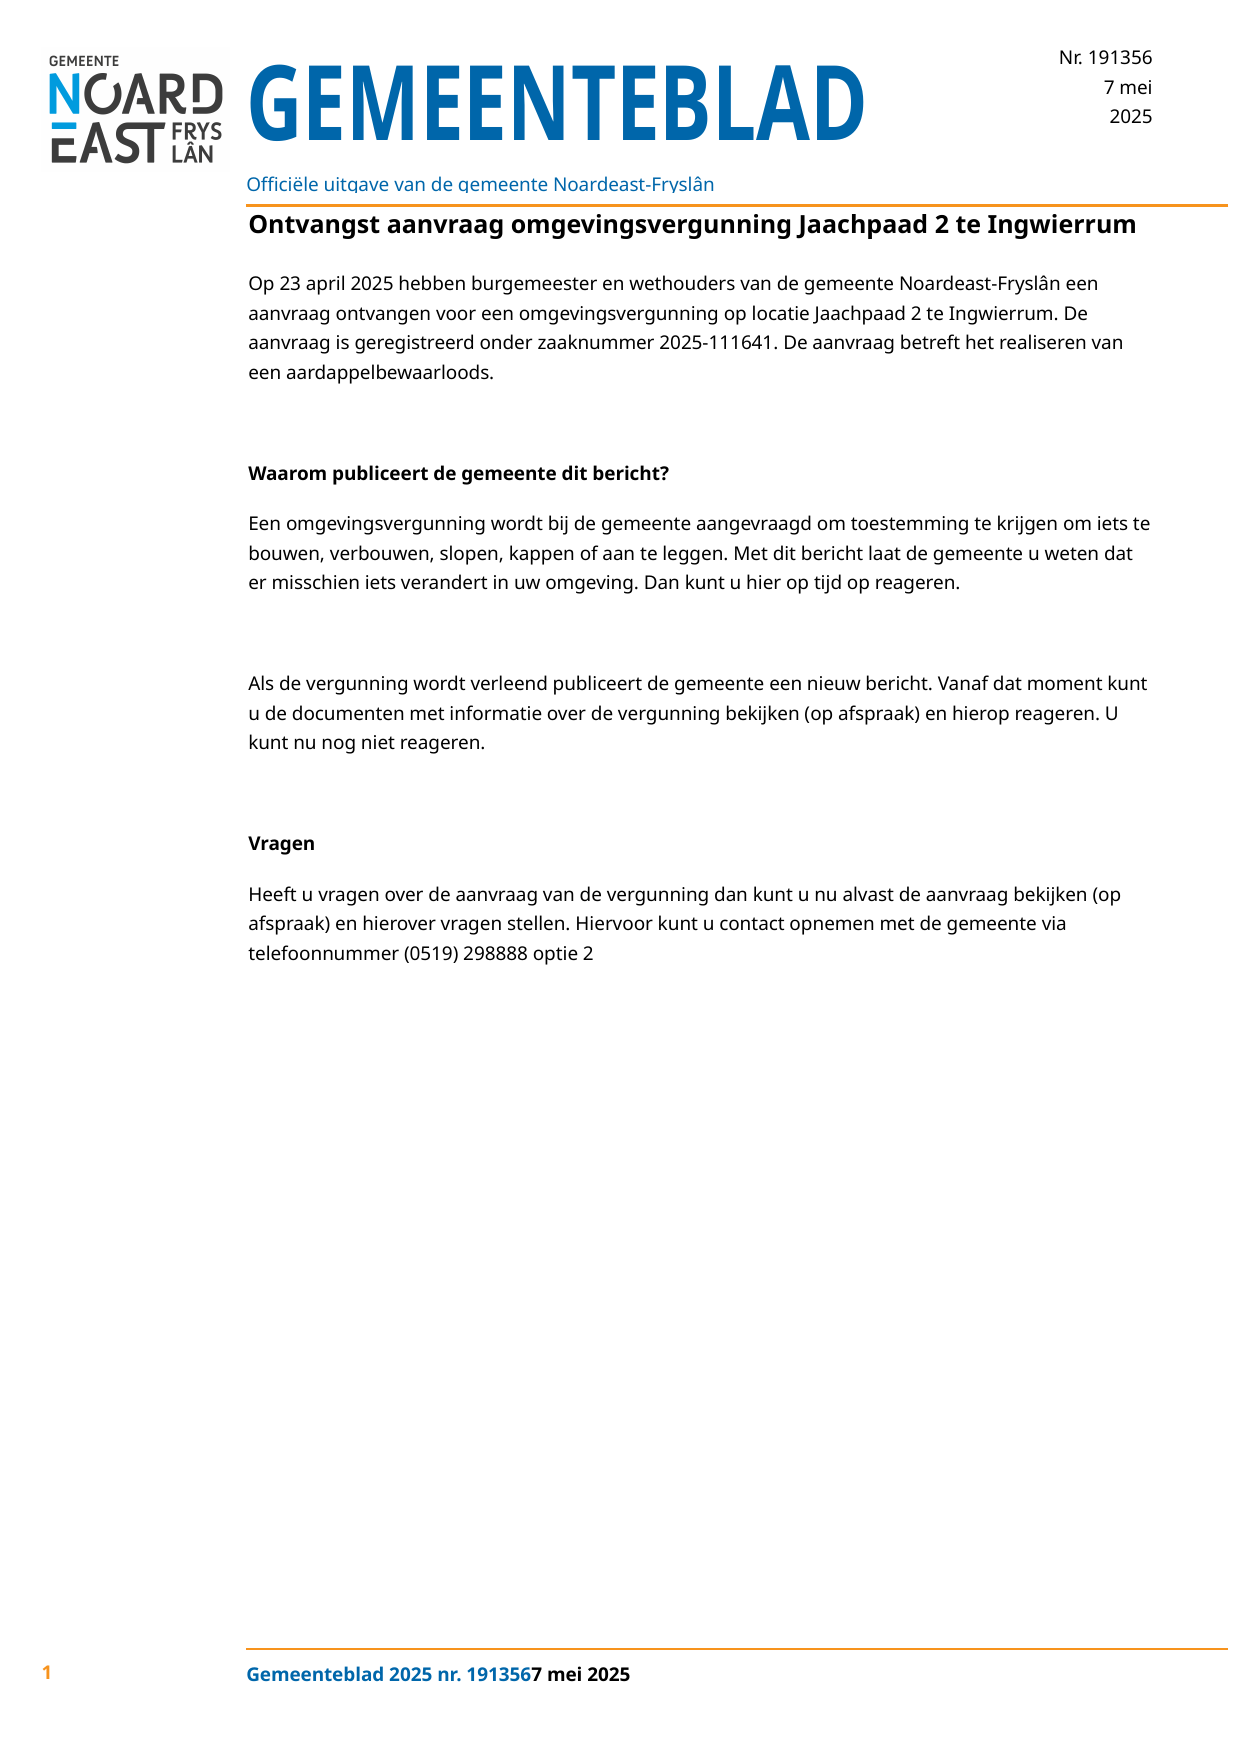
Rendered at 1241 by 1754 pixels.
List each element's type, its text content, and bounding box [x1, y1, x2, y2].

text Op 23 april 2025 hebben burgemeester en wethouders van de gemeente Noardeast-Fryslân een aanvraag ontvangen voor een omgevingsvergunning op locatie Jaachpaad 2 te Ingwierrum. De aanvraag is geregistreerd onder zaaknummer 2025-111641. De aanvraag betreft het realiseren van een aardappelbewaarloods. [248, 270, 1152, 385]
text Heeft u vragen over de aanvraag van de vergunning dan kunt u nu alvast de aanvraag bekijken (op afspraak) en hierover vragen stellen. Hiervoor kunt u contact opnemen met de gemeente via telefoonnummer (0519) 298888 optie 2 [248, 881, 1152, 966]
text Vragen [248, 830, 1152, 856]
text Een omgevingsvergunning wordt bij de gemeente aangevraagd om toestemming te krijgen om iets te bouwen, verbouwen, slopen, kappen of aan te leggen. Met dit bericht laat de gemeente u weten dat er misschien iets verandert in uw omgeving. Dan kunt u hier op tijd op reageren. [248, 510, 1152, 595]
text Als de vergunning wordt verleend publiceert de gemeente een nieuw bericht. Vanaf dat moment kunt u de documenten met informatie over de vergunning bekijken (op afspraak) en hierop reageren. U kunt nu nog niet reageren. [248, 670, 1152, 755]
text Ontvangst aanvraag omgevingsvergunning Jaachpaad 2 te Ingwierrum [248, 207, 1152, 241]
picture [41, 47, 231, 172]
text Waarom publiceert de gemeente dit bericht? [248, 460, 1152, 486]
